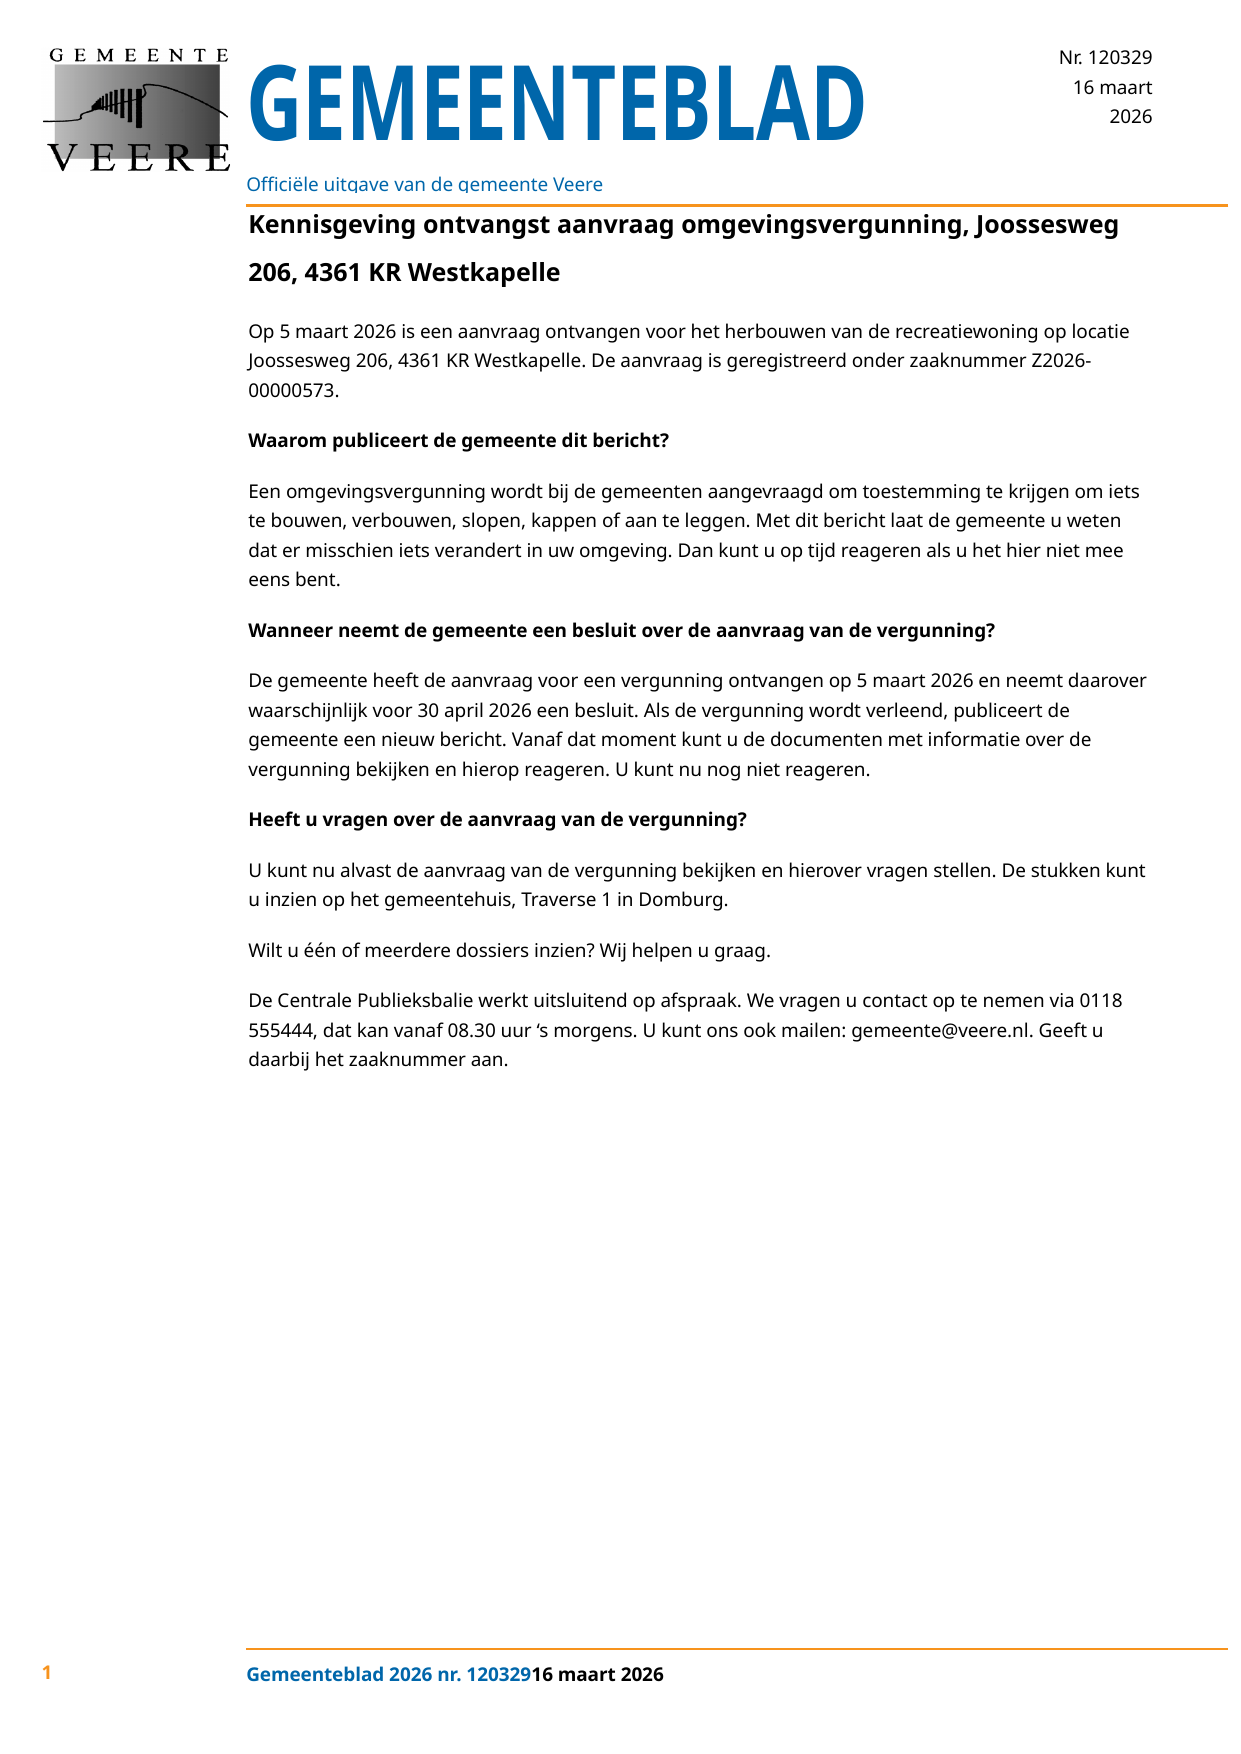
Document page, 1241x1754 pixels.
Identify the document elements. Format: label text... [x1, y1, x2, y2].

text Op 5 maart 2026 is een aanvraag ontvangen voor het herbouwen van de recreatiewoning op locatie Joossesweg 206, 4361 KR Westkapelle. De aanvraag is geregistreerd onder zaaknummer Z2026-00000573. [248, 318, 1152, 403]
text Wanneer neemt de gemeente een besluit over de aanvraag van de vergunning? [248, 617, 1152, 643]
text De Centrale Publieksbalie werkt uitsluitend op afspraak. We vragen u contact op te nemen via 0118 555444, dat kan vanaf 08.30 uur ‘s morgens. U kunt ons ook mailen: gemeente@veere.nl. Geeft u daarbij het zaaknummer aan. [248, 987, 1152, 1072]
text Wilt u één of meerdere dossiers inzien? Wij helpen u graag. [248, 937, 1152, 963]
text Kennisgeving ontvangst aanvraag omgevingsvergunning, Joossesweg 206, 4361 KR Westkapelle [248, 207, 1152, 288]
picture [41, 47, 231, 172]
text U kunt nu alvast de aanvraag van de vergunning bekijken en hierover vragen stellen. De stukken kunt u inzien op het gemeentehuis, Traverse 1 in Domburg. [248, 857, 1152, 912]
text De gemeente heeft de aanvraag voor een vergunning ontvangen op 5 maart 2026 en neemt daarover waarschijnlijk voor 30 april 2026 een besluit. Als de vergunning wordt verleend, publiceert de gemeente een nieuw bericht. Vanaf dat moment kunt u de documenten met informatie over de vergunning bekijken en hierop reageren. U kunt nu nog niet reageren. [248, 667, 1152, 782]
text Een omgevingsvergunning wordt bij de gemeenten aangevraagd om toestemming te krijgen om iets te bouwen, verbouwen, slopen, kappen of aan te leggen. Met dit bericht laat de gemeente u weten dat er misschien iets verandert in uw omgeving. Dan kunt u op tijd reageren als u het hier niet mee eens bent. [248, 478, 1152, 592]
text Waarom publiceert de gemeente dit bericht? [248, 427, 1152, 453]
text Heeft u vragen over de aanvraag van de vergunning? [248, 807, 1152, 832]
